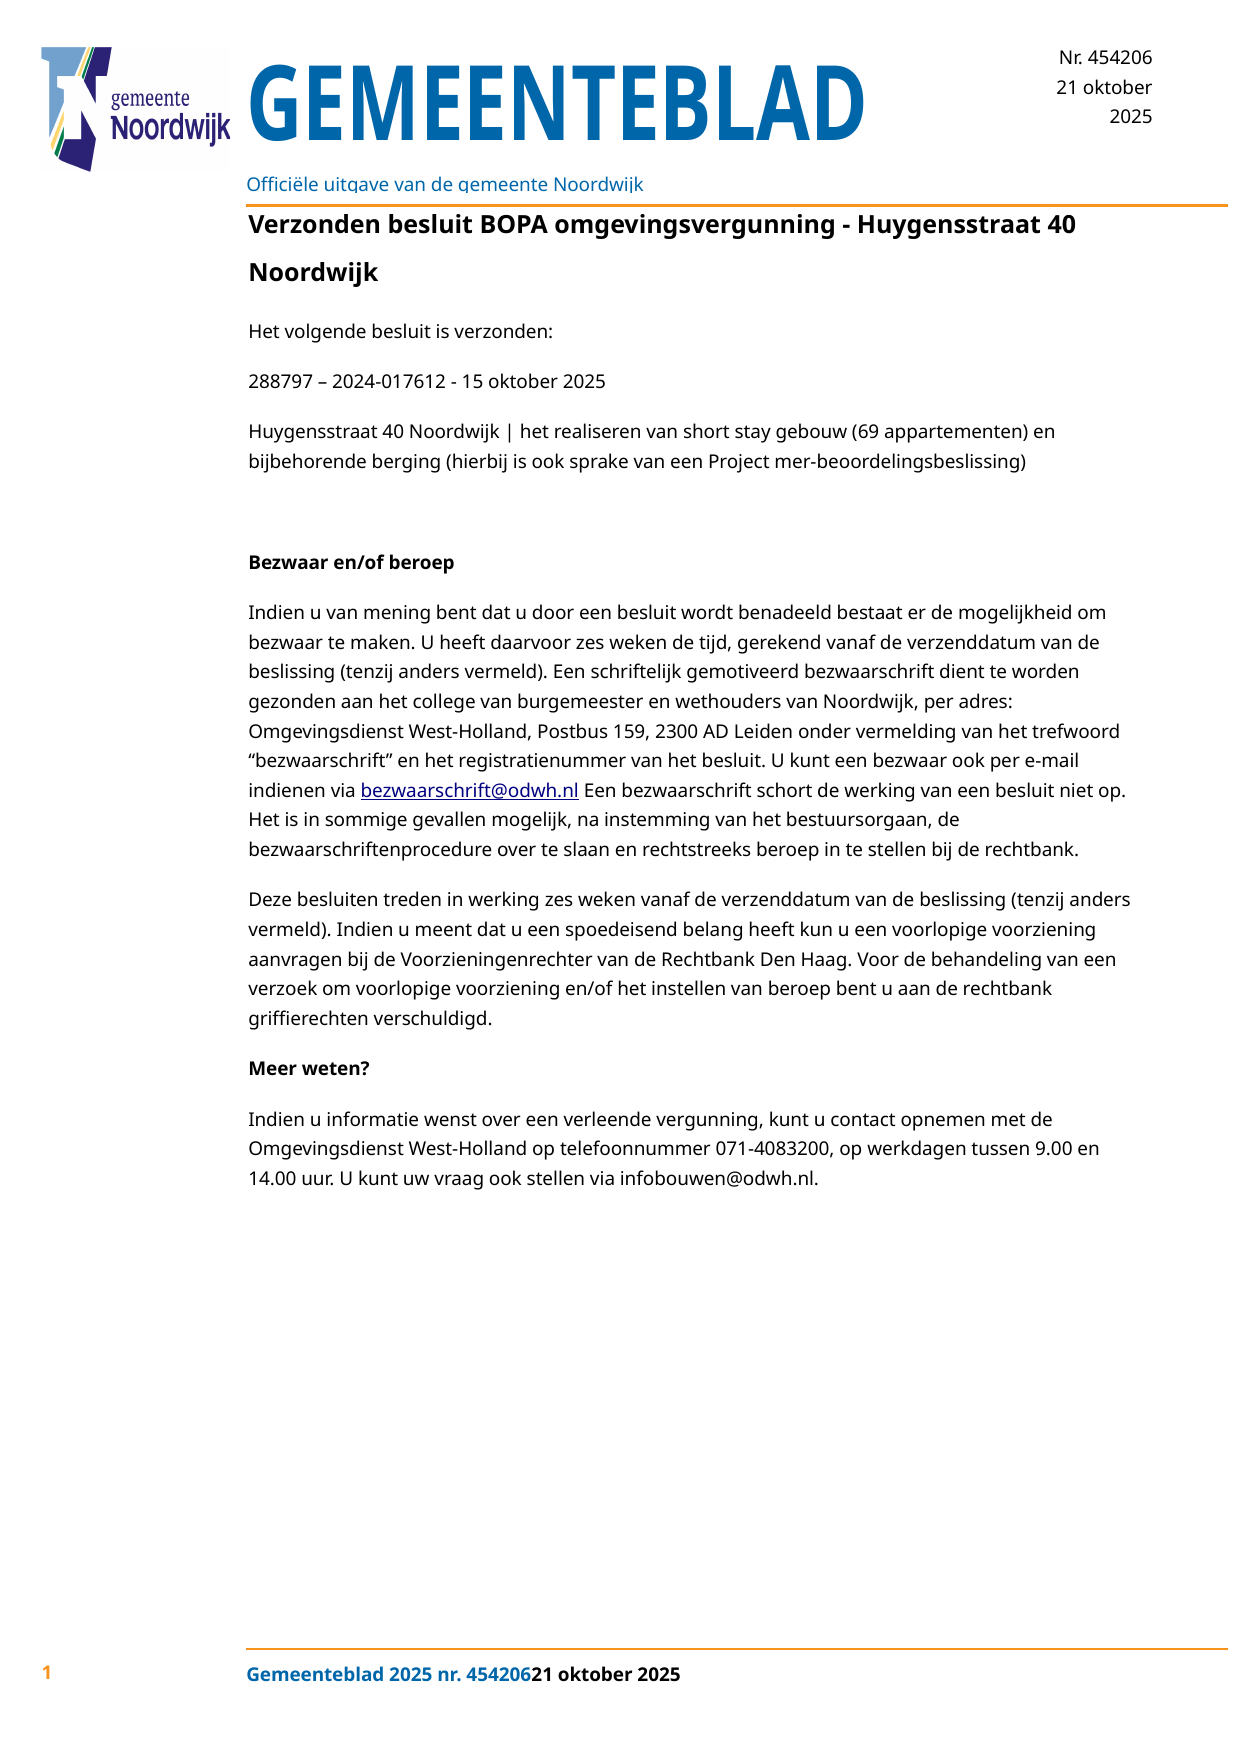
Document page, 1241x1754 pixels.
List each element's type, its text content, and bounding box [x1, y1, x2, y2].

text Huygensstraat 40 Noordwijk | het realiseren van short stay gebouw (69 appartementen) en bijbehorende berging (hierbij is ook sprake van een Project mer-beoordelingsbeslissing) [248, 419, 1152, 474]
text 288797 – 2024-017612 - 15 oktober 2025 [248, 368, 1152, 394]
text Verzonden besluit BOPA omgevingsvergunning - Huygensstraat 40 Noordwijk [248, 207, 1152, 288]
picture [41, 47, 231, 172]
text Indien u informatie wenst over een verleende vergunning, kunt u contact opnemen met de Omgevingsdienst West-Holland op telefoonnummer 071-4083200, op werkdagen tussen 9.00 en 14.00 uur. U kunt uw vraag ook stellen via infobouwen@odwh.nl. [248, 1106, 1152, 1191]
text Het volgende besluit is verzonden: [248, 318, 1152, 344]
text Meer weten? [248, 1055, 1152, 1081]
text Bezwaar en/of beroep [248, 549, 1152, 575]
text Deze besluiten treden in werking zes weken vanaf de verzenddatum van de beslissing (tenzij anders vermeld). Indien u meent dat u een spoedeisend belang heeft kun u een voorlopige voorziening aanvragen bij de Voorzieningenrechter van de Rechtbank Den Haag. Voor de behandeling van een verzoek om voorlopige voorziening en/of het instellen van beroep bent u aan de rechtbank griffierechten verschuldigd. [248, 887, 1152, 1031]
text Indien u van mening bent dat u door een besluit wordt benadeeld bestaat er de mogelijkheid om bezwaar te maken. U heeft daarvoor zes weken de tijd, gerekend vanaf de verzenddatum van de beslissing (tenzij anders vermeld). Een schriftelijk gemotiveerd bezwaarschrift dient te worden gezonden aan het college van burgemeester en wethouders van Noordwijk, per adres: Omgevingsdienst West-Holland, Postbus 159, 2300 AD Leiden onder vermelding van het trefwoord “bezwaarschrift” en het registratienummer van het besluit. U kunt een bezwaar ook per e-mail indienen via bezwaarschrift@odwh.nl Een bezwaarschrift schort de werking van een besluit niet op. Het is in sommige gevallen mogelijk, na instemming van het bestuursorgaan, de bezwaarschriftenprocedure over te slaan en rechtstreeks beroep in te stellen bij de rechtbank. [248, 599, 1152, 862]
